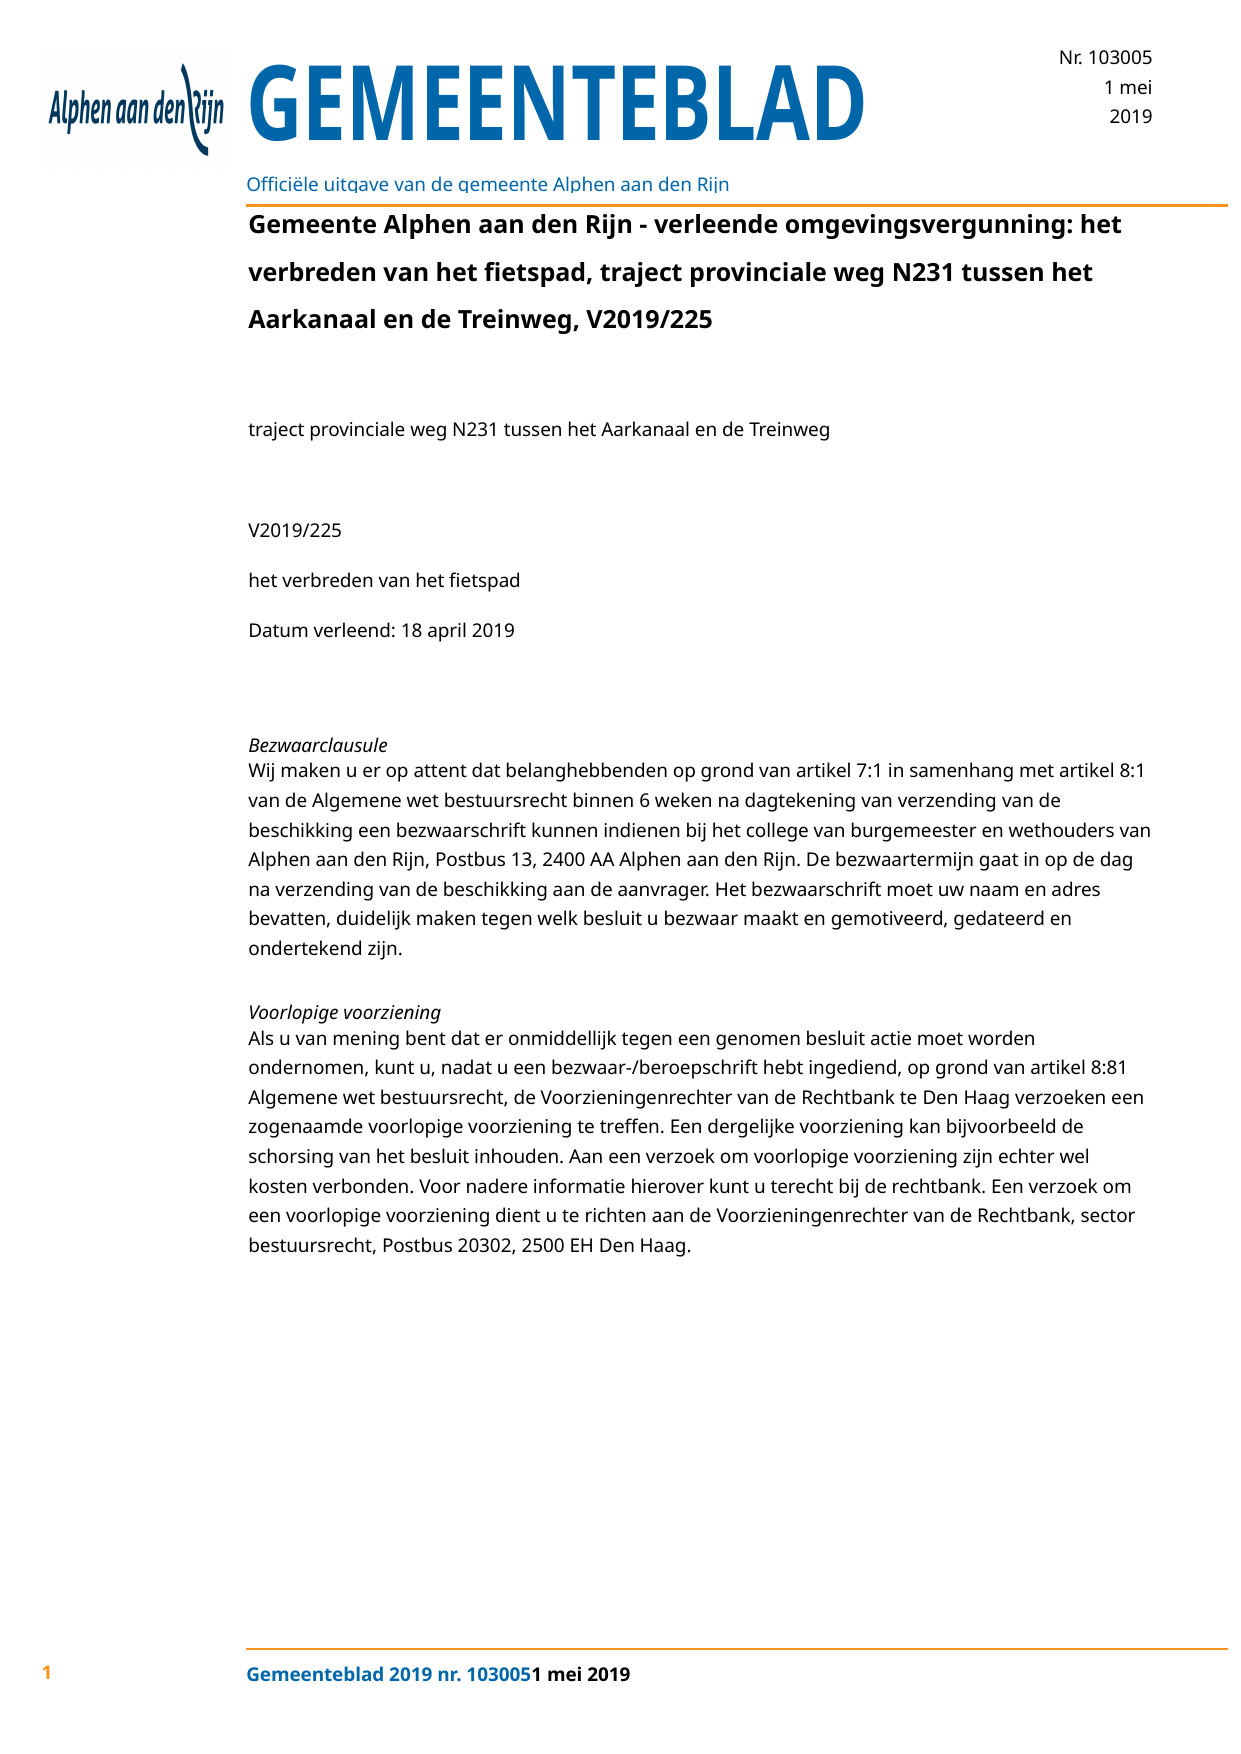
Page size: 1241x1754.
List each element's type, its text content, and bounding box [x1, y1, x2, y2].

text Datum verleend: 18 april 2019 [248, 618, 1152, 643]
picture [41, 47, 231, 172]
text Gemeente Alphen aan den Rijn - verleende omgevingsvergunning: het verbreden van het fietspad, traject provinciale weg N231 tussen het Aarkanaal en de Treinweg, V2019/225 [248, 207, 1152, 336]
text Als u van mening bent dat er onmiddellijk tegen een genomen besluit actie moet worden ondernomen, kunt u, nadat u een bezwaar-/beroepschrift hebt ingediend, op grond van artikel 8:81 Algemene wet bestuursrecht, de Voorzieningenrechter van de Rechtbank te Den Haag verzoeken een zogenaamde voorlopige voorziening te treffen. Een dergelijke voorziening kan bijvoorbeeld de schorsing van het besluit inhouden. Aan een verzoek om voorlopige voorziening zijn echter wel kosten verbonden. Voor nadere informatie hierover kunt u terecht bij de rechtbank. Een verzoek om een voorlopige voorziening dient u te richten aan de Voorzieningenrechter van de Rechtbank, sector bestuursrecht, Postbus 20302, 2500 EH Den Haag. [248, 1025, 1152, 1258]
text Bezwaarclausule [248, 732, 1152, 758]
text Wij maken u er op attent dat belanghebbenden op grond van artikel 7:1 in samenhang met artikel 8:1 van de Algemene wet bestuursrecht binnen 6 weken na dagtekening van verzending van de beschikking een bezwaarschrift kunnen indienen bij het college van burgemeester en wethouders van Alphen aan den Rijn, Postbus 13, 2400 AA Alphen aan den Rijn. De bezwaartermijn gaat in op de dag na verzending van de beschikking aan de aanvrager. Het bezwaarschrift moet uw naam en adres bevatten, duidelijk maken tegen welk besluit u bezwaar maakt en gemotiveerd, gedateerd en ondertekend zijn. [248, 758, 1152, 961]
text V2019/225 [248, 517, 1152, 542]
text traject provinciale weg N231 tussen het Aarkanaal en de Treinweg [248, 416, 1152, 442]
text Voorlopige voorziening [248, 999, 1152, 1025]
text het verbreden van het fietspad [248, 567, 1152, 593]
